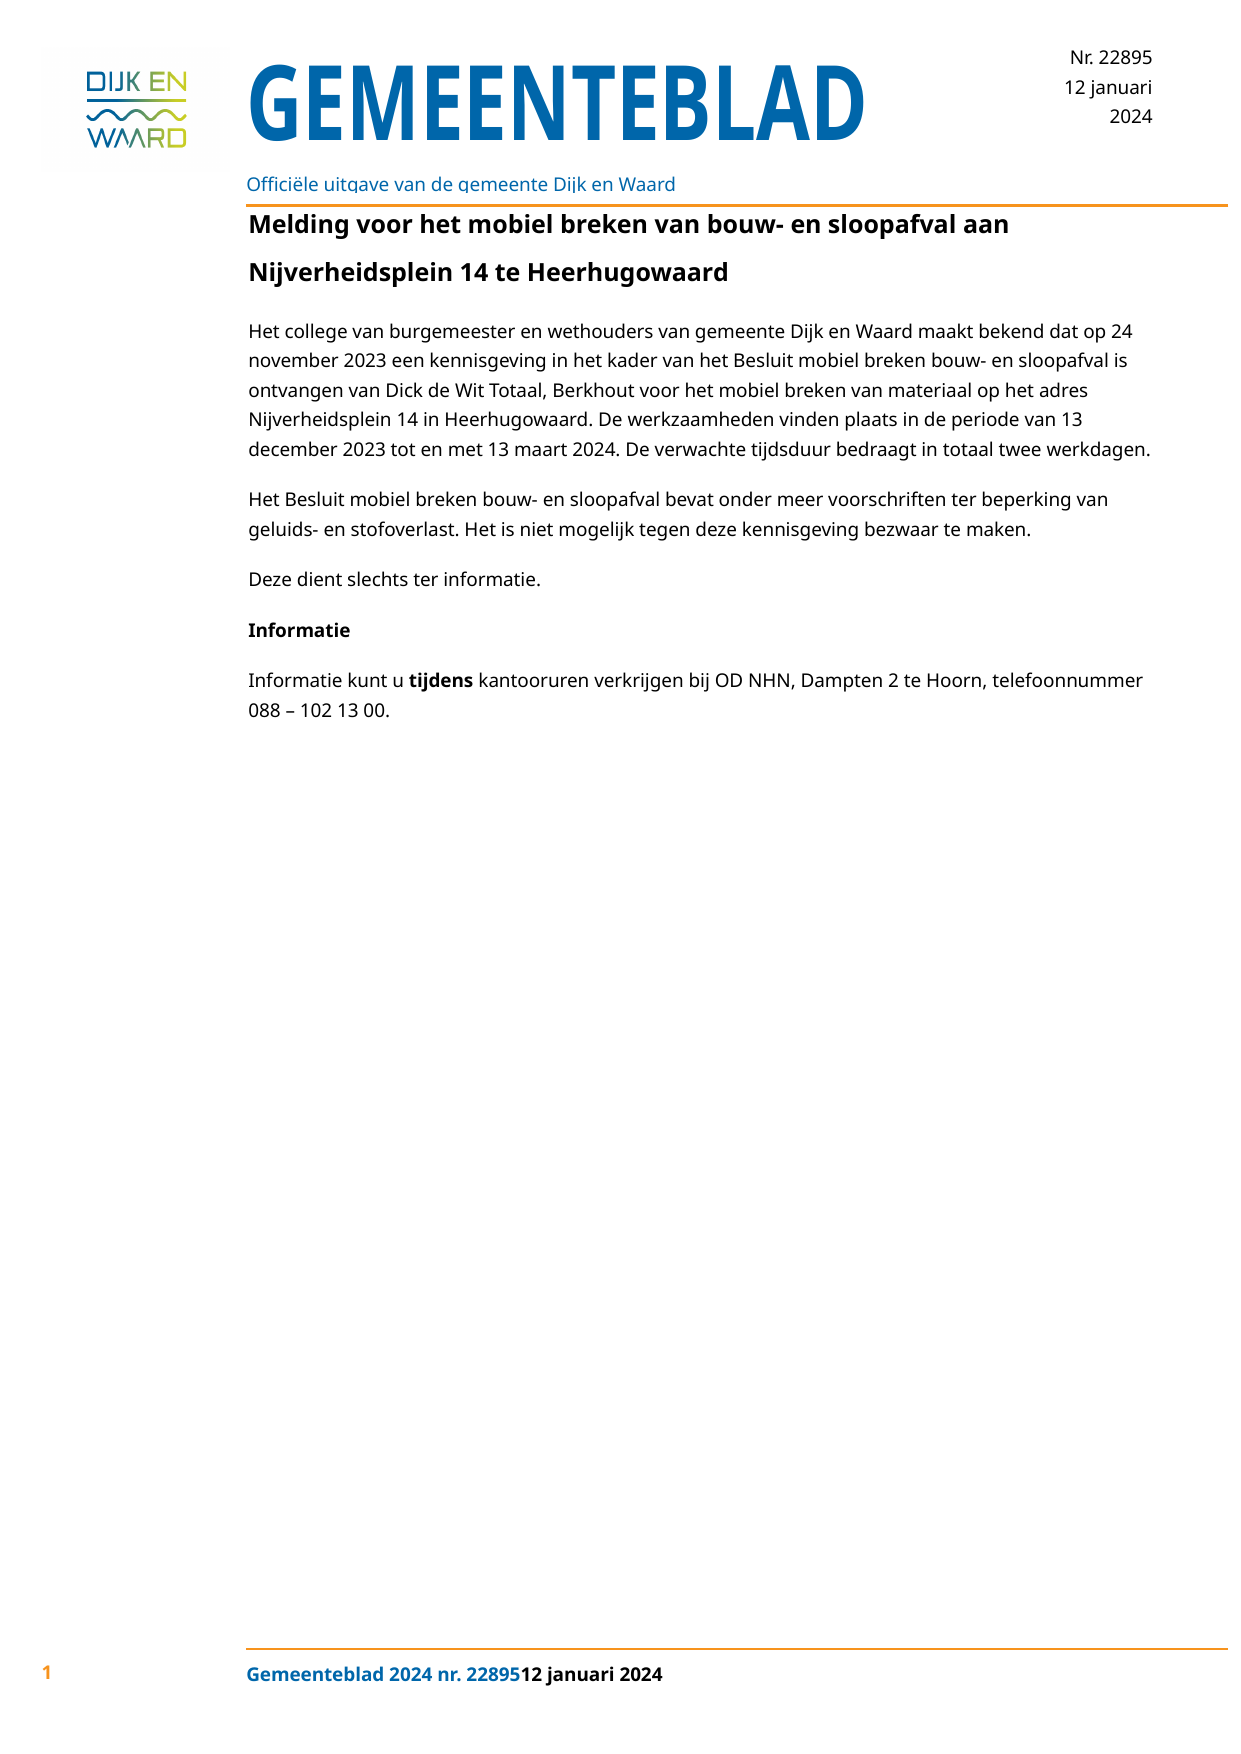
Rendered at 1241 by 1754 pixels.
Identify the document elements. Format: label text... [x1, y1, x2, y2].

text Melding voor het mobiel breken van bouw- en sloopafval aan Nijverheidsplein 14 te Heerhugowaard [248, 207, 1152, 288]
text Het college van burgemeester en wethouders van gemeente Dijk en Waard maakt bekend dat op 24 november 2023 een kennisgeving in het kader van het Besluit mobiel breken bouw- en sloopafval is ontvangen van Dick de Wit Totaal, Berkhout voor het mobiel breken van materiaal op het adres Nijverheidsplein 14 in Heerhugowaard. De werkzaamheden vinden plaats in de periode van 13 december 2023 tot en met 13 maart 2024. De verwachte tijdsduur bedraagt in totaal twee werkdagen. [248, 318, 1152, 462]
text Informatie kunt u tijdens kantooruren verkrijgen bij OD NHN, Dampten 2 te Hoorn, telefoonnummer 088 – 102 13 00. [248, 667, 1152, 723]
text Informatie [248, 617, 1152, 643]
picture [41, 47, 231, 172]
text Deze dient slechts ter informatie. [248, 567, 1152, 592]
text Het Besluit mobiel breken bouw- en sloopafval bevat onder meer voorschriften ter beperking van geluids- en stofoverlast. Het is niet mogelijk tegen deze kennisgeving bezwaar te maken. [248, 487, 1152, 542]
